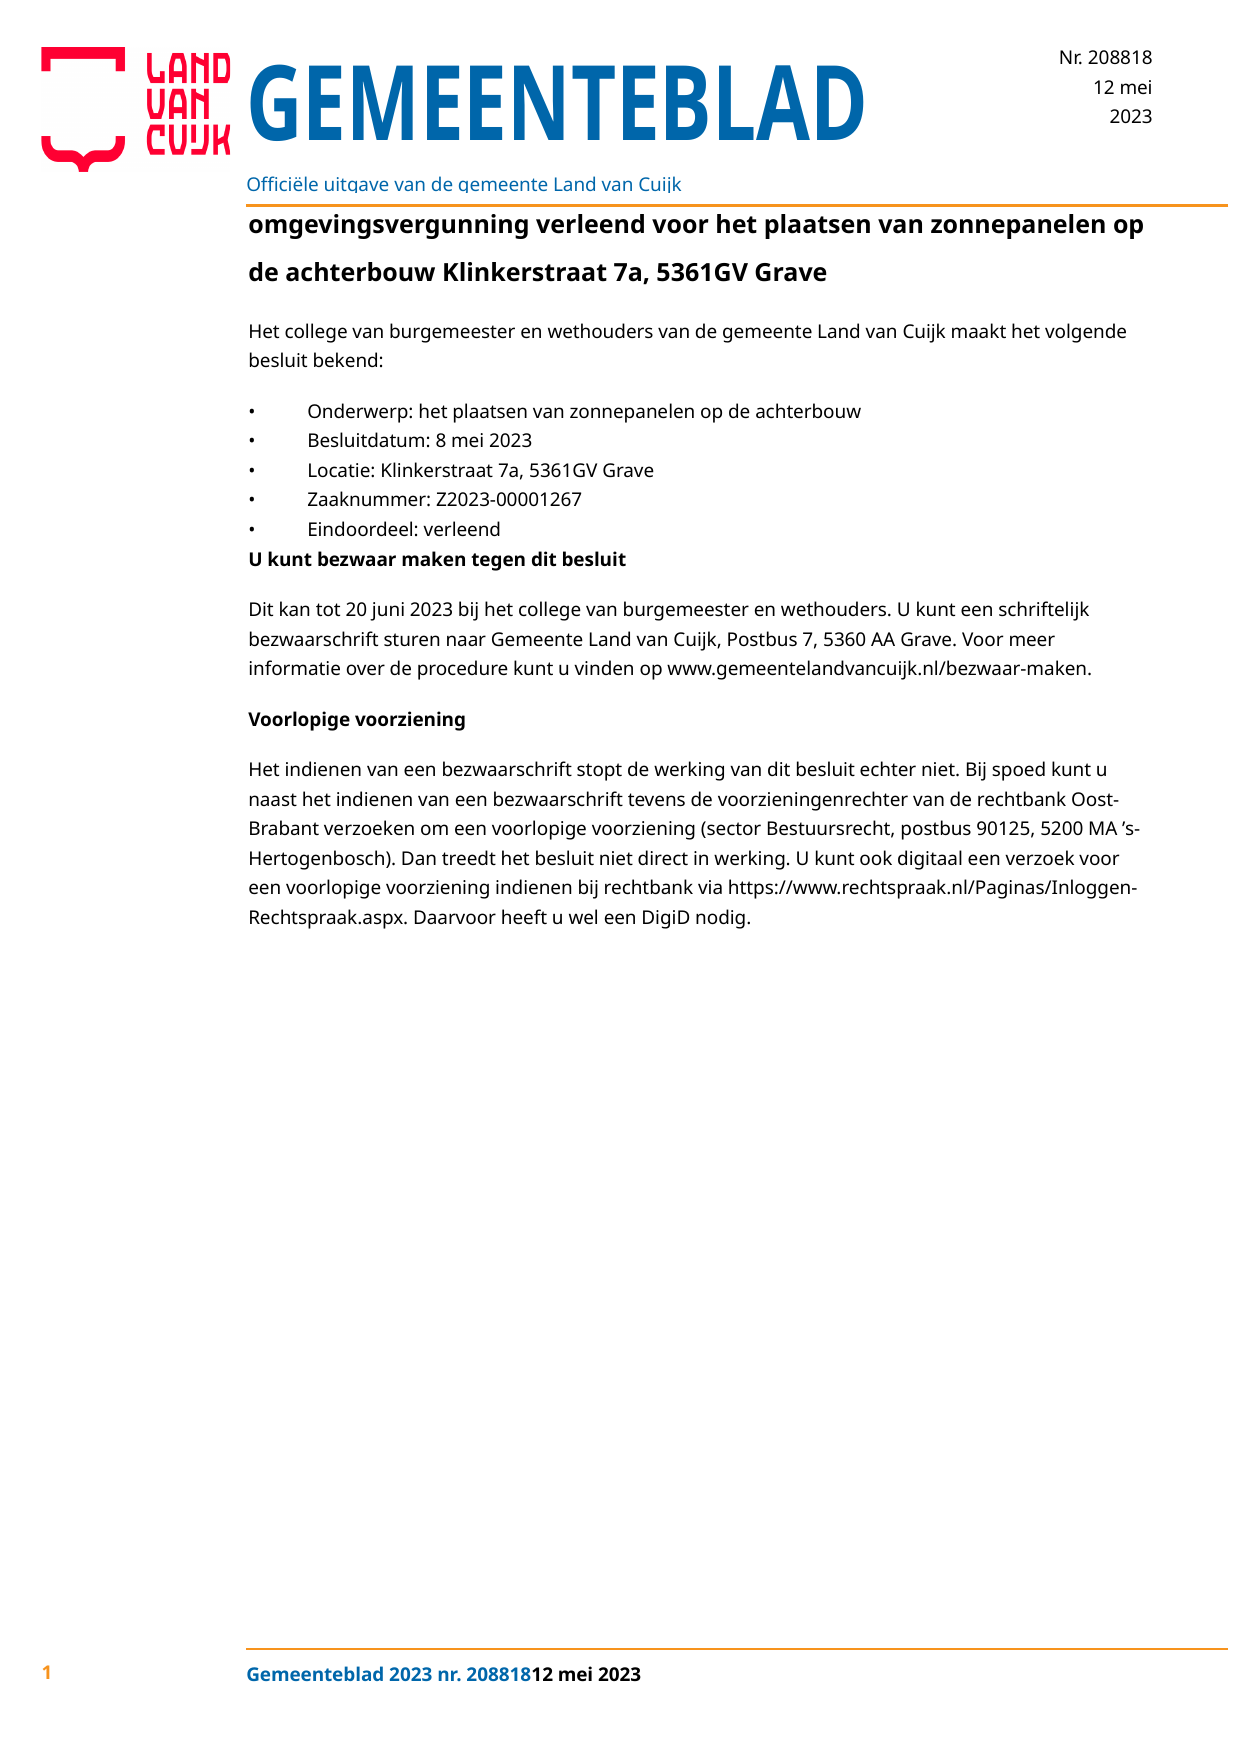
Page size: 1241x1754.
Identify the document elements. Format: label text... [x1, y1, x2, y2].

text Voorlopige voorziening [248, 706, 1152, 732]
picture [41, 47, 231, 172]
list Besluitdatum: 8 mei 2023 [248, 427, 1152, 453]
list Zaaknummer: Z2023-00001267 [248, 487, 1152, 512]
list Onderwerp: het plaatsen van zonnepanelen op de achterbouw [248, 398, 1152, 424]
text U kunt bezwaar maken tegen dit besluit [248, 546, 1152, 572]
list Locatie: Klinkerstraat 7a, 5361GV Grave [248, 457, 1152, 483]
text Het college van burgemeester en wethouders van de gemeente Land van Cuijk maakt het volgende besluit bekend: [248, 318, 1152, 373]
text Het indienen van een bezwaarschrift stopt de werking van dit besluit echter niet. Bij spoed kunt u naast het indienen van een bezwaarschrift tevens de voorzieningenrechter van de rechtbank Oost-Brabant verzoeken om een voorlopige voorziening (sector Bestuursrecht, postbus 90125, 5200 MA ’s-Hertogenbosch). Dan treedt het besluit niet direct in werking. U kunt ook digitaal een verzoek voor een voorlopige voorziening indienen bij rechtbank via https://www.rechtspraak.nl/Paginas/Inloggen-Rechtspraak.aspx. Daarvoor heeft u wel een DigiD nodig. [248, 756, 1152, 930]
text omgevingsvergunning verleend voor het plaatsen van zonnepanelen op de achterbouw Klinkerstraat 7a, 5361GV Grave [248, 207, 1152, 288]
list Eindoordeel: verleend [248, 516, 1152, 542]
text Dit kan tot 20 juni 2023 bij het college van burgemeester en wethouders. U kunt een schriftelijk bezwaarschrift sturen naar Gemeente Land van Cuijk, Postbus 7, 5360 AA Grave. Voor meer informatie over de procedure kunt u vinden op www.gemeentelandvancuijk.nl/bezwaar-maken. [248, 596, 1152, 681]
